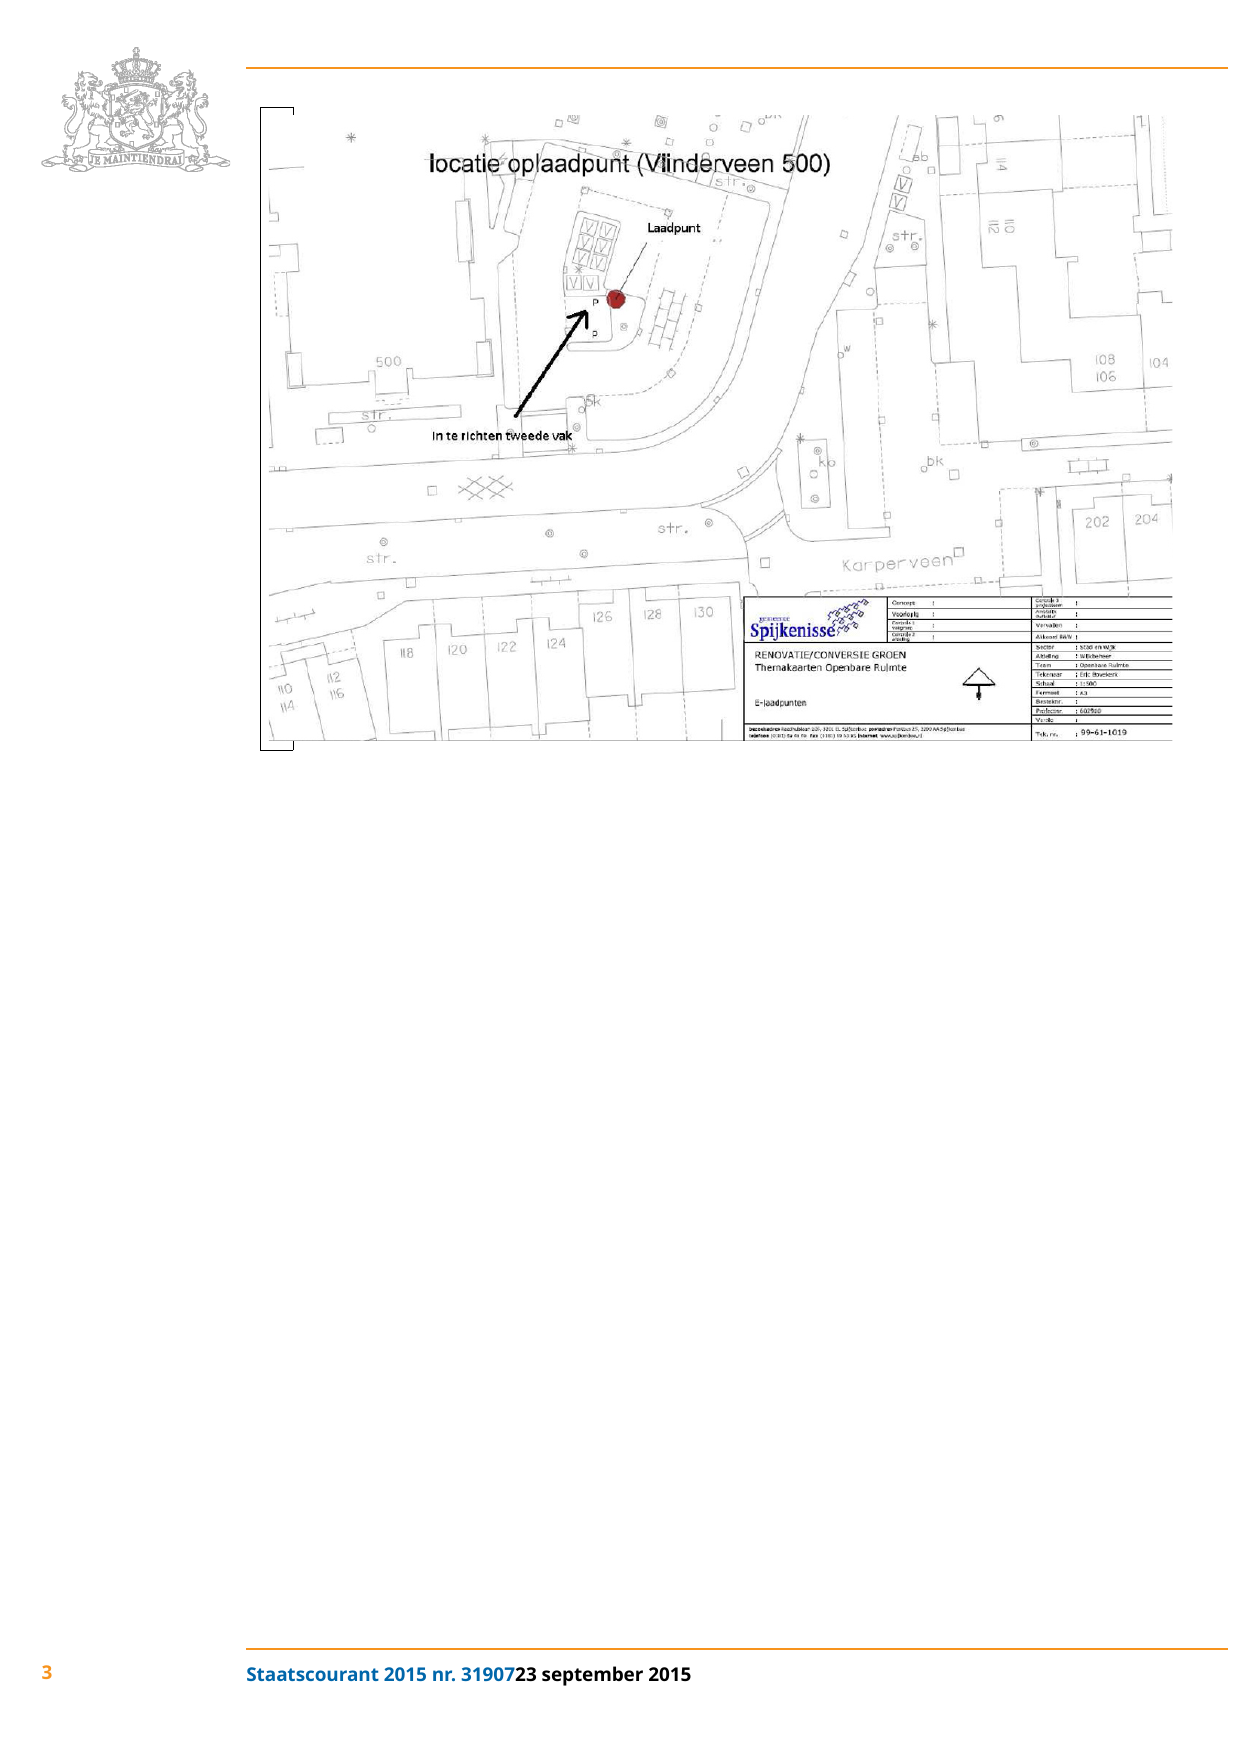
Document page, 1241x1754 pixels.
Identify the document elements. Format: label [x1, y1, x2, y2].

picture [268, 115, 1173, 741]
picture [41, 47, 231, 172]
